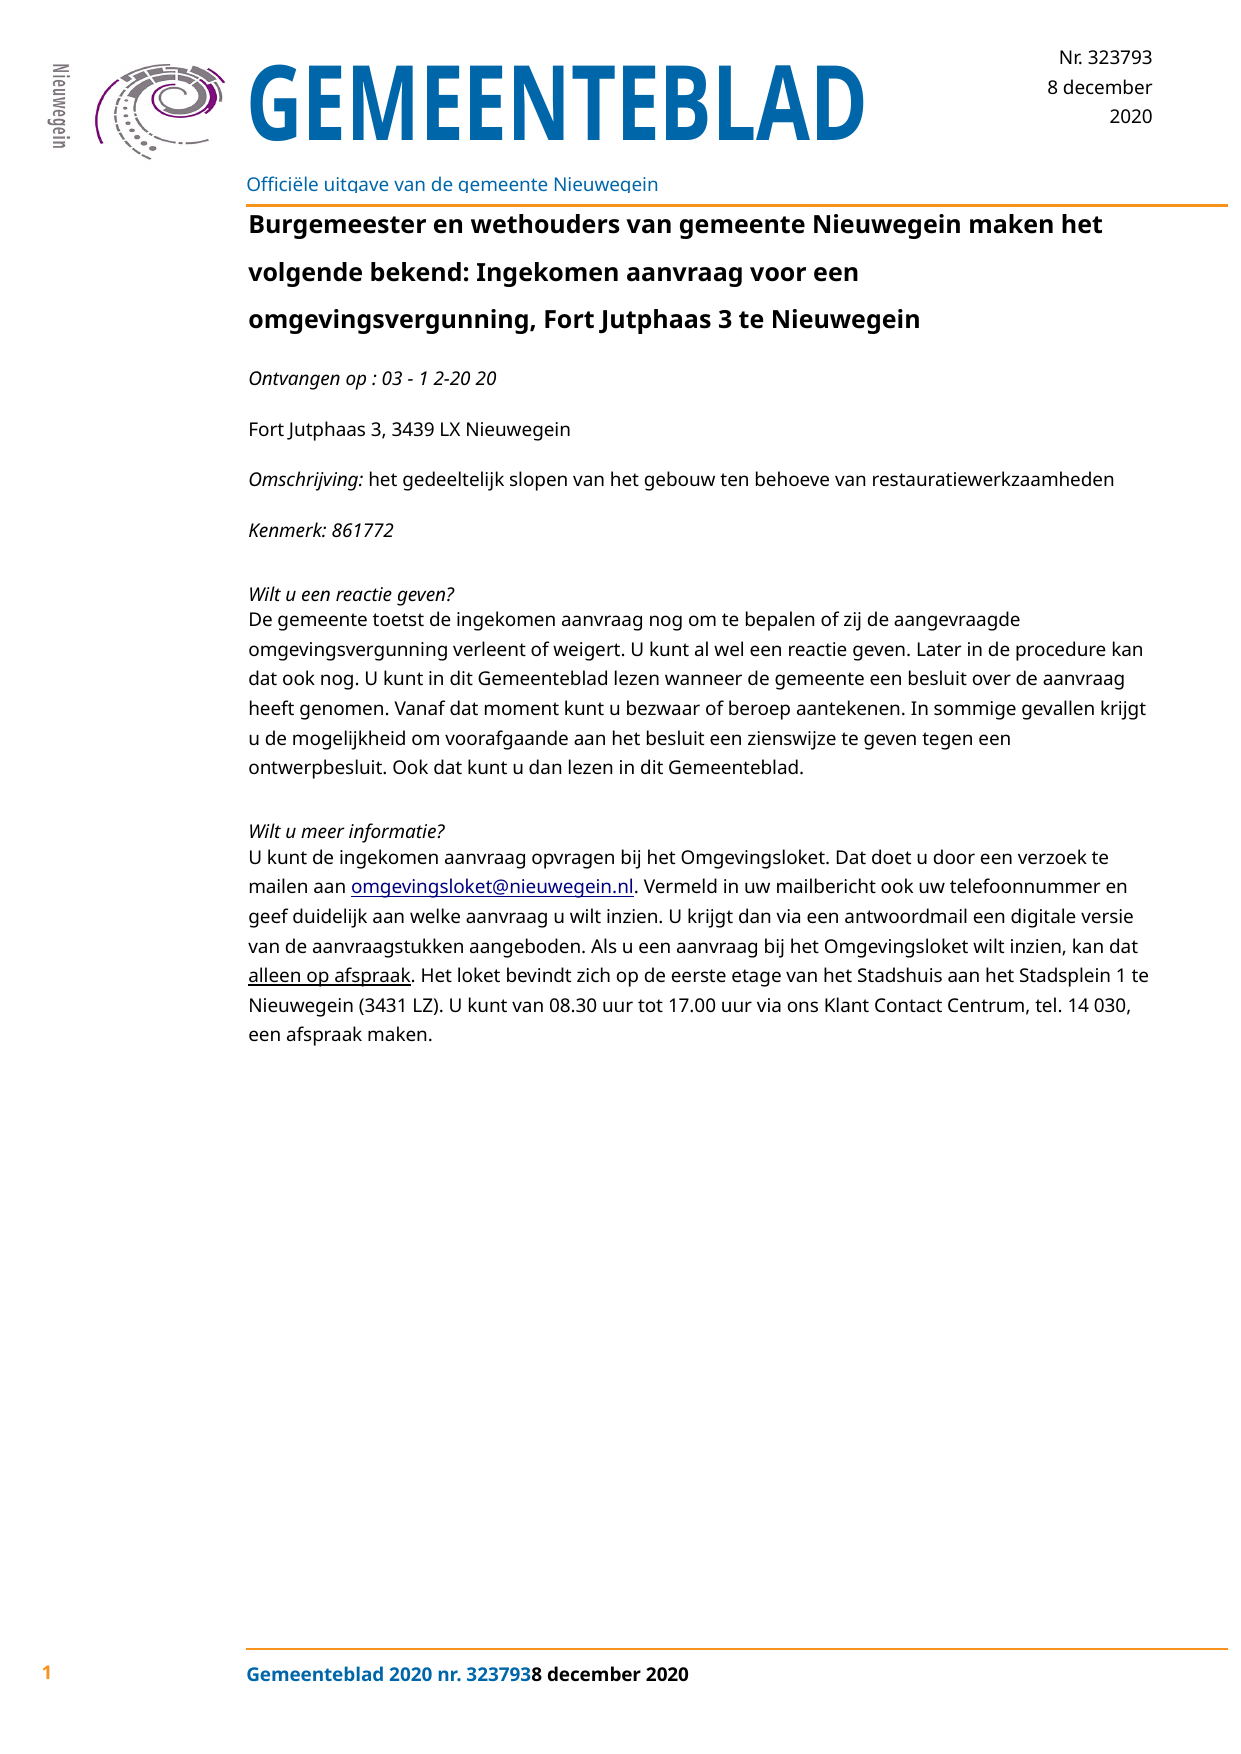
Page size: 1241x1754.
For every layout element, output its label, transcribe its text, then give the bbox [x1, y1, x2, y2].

text Omschrijving: het gedeeltelijk slopen van het gebouw ten behoeve van restauratiewerkzaamheden [248, 466, 1152, 492]
text Wilt u een reactie geven? [248, 581, 1152, 606]
text Ontvangen op : 03 - 1 2-20 20 [248, 366, 1152, 391]
text U kunt de ingekomen aanvraag opvragen bij het Omgevingsloket. Dat doet u door een verzoek te mailen aan omgevingsloket@nieuwegein.nl. Vermeld in uw mailbericht ook uw telefoonnummer en geef duidelijk aan welke aanvraag u wilt inzien. U krijgt dan via een antwoordmail een digitale versie van de aanvraagstukken aangeboden. Als u een aanvraag bij het Omgevingsloket wilt inzien, kan dat alleen op afspraak. Het loket bevindt zich op de eerste etage van het Stadshuis aan het Stadsplein 1 te Nieuwegein (3431 LZ). U kunt van 08.30 uur tot 17.00 uur via ons Klant Contact Centrum, tel. 14 030, een afspraak maken. [248, 844, 1152, 1047]
text Fort Jutphaas 3, 3439 LX Nieuwegein [248, 416, 1152, 442]
text Burgemeester en wethouders van gemeente Nieuwegein maken het volgende bekend: Ingekomen aanvraag voor een omgevingsvergunning, Fort Jutphaas 3 te Nieuwegein [248, 207, 1152, 336]
picture [41, 47, 231, 172]
text De gemeente toetst de ingekomen aanvraag nog om te bepalen of zij de aangevraagde omgevingsvergunning verleent of weigert. U kunt al wel een reactie geven. Later in de procedure kan dat ook nog. U kunt in dit Gemeenteblad lezen wanneer de gemeente een besluit over de aanvraag heeft genomen. Vanaf dat moment kunt u bezwaar of beroep aantekenen. In sommige gevallen krijgt u de mogelijkheid om voorafgaande aan het besluit een zienswijze te geven tegen een ontwerpbesluit. Ook dat kunt u dan lezen in dit Gemeenteblad. [248, 606, 1152, 780]
text Wilt u meer informatie? [248, 818, 1152, 844]
text Kenmerk: 861772 [248, 517, 1152, 542]
